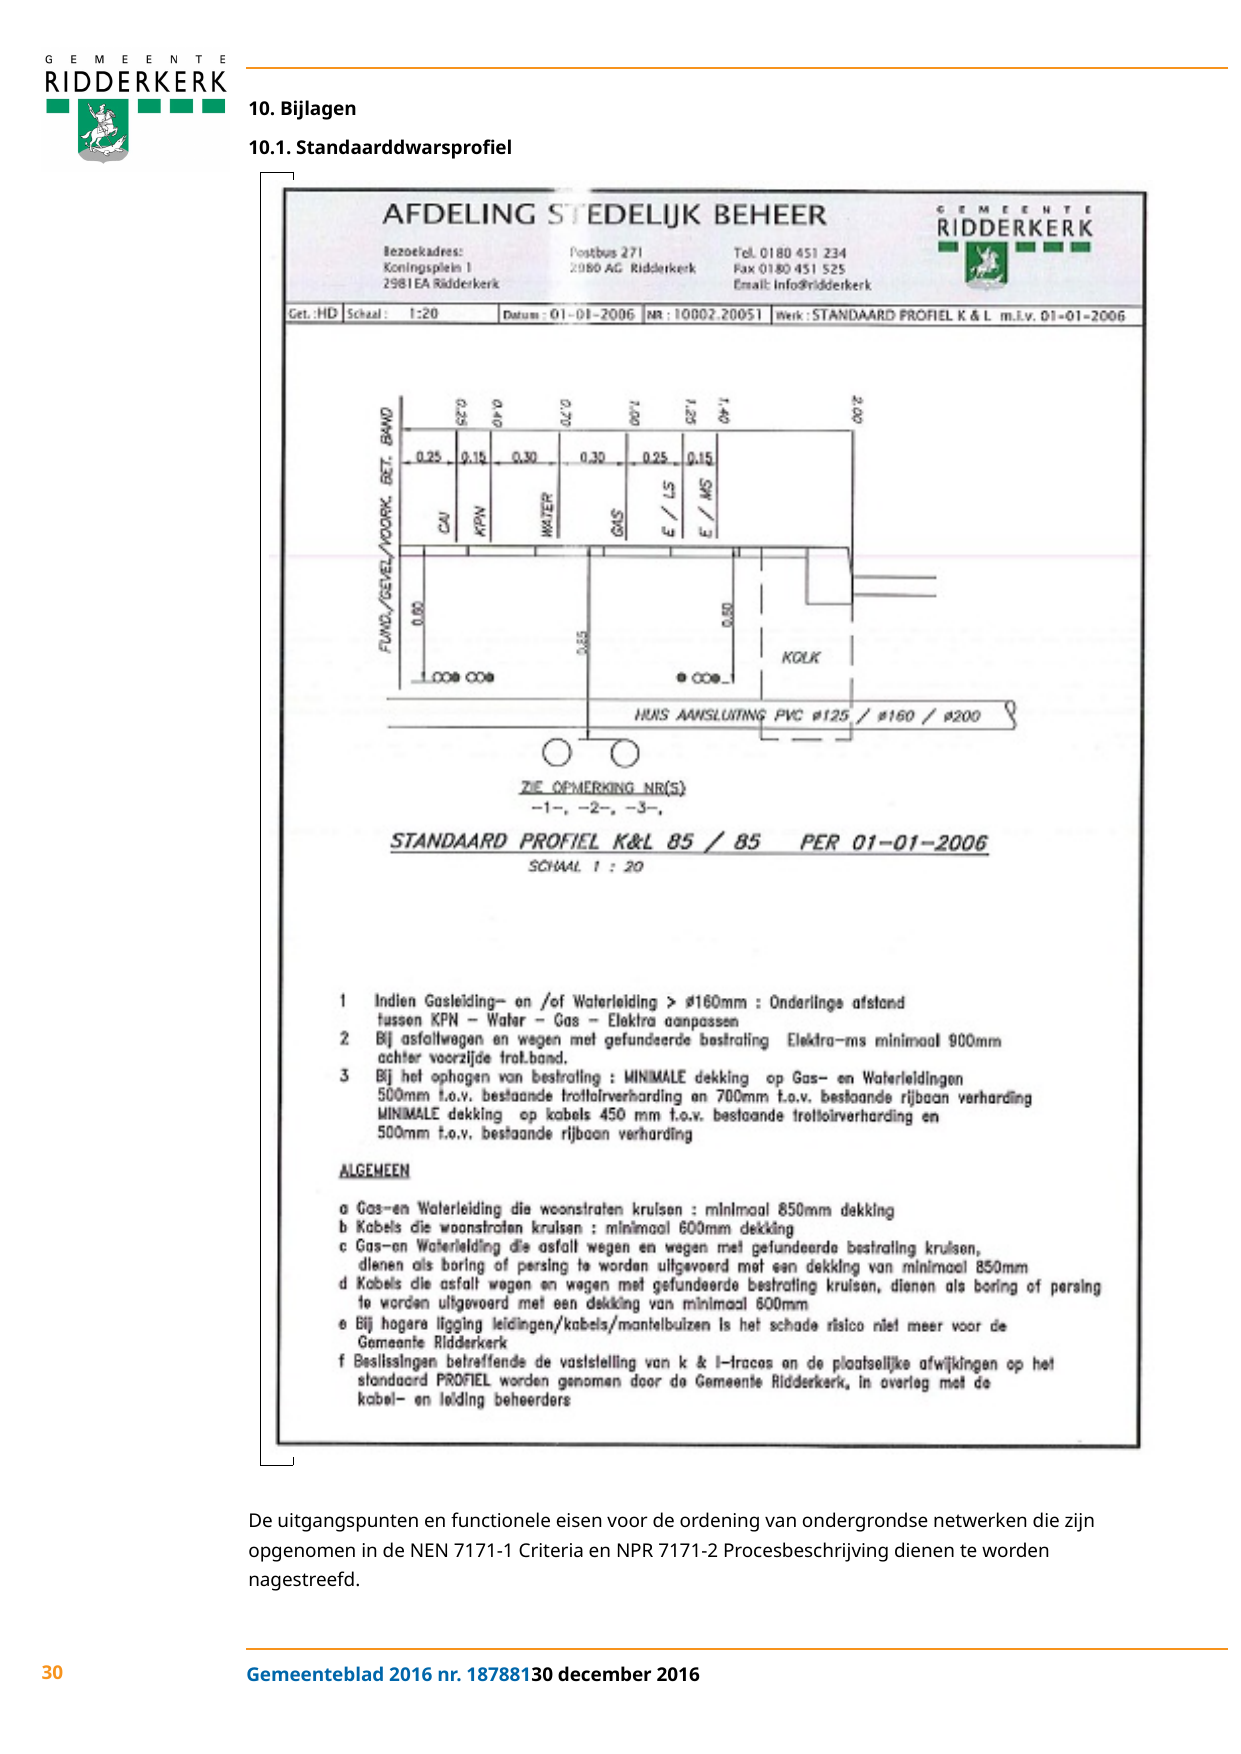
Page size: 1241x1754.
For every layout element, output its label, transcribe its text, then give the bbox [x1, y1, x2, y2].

picture [41, 47, 231, 172]
text 10. Bijlagen [248, 95, 1152, 121]
text De uitgangspunten en functionele eisen voor de ordening van ondergrondse netwerken die zijn opgenomen in de NEN 7171-1 Criteria en NPR 7171-2 Procesbeschrijving dienen te worden nagestreefd. [248, 1507, 1152, 1592]
text 10.1. Standaarddwarsprofiel [248, 134, 1152, 160]
picture [268, 180, 1155, 1457]
